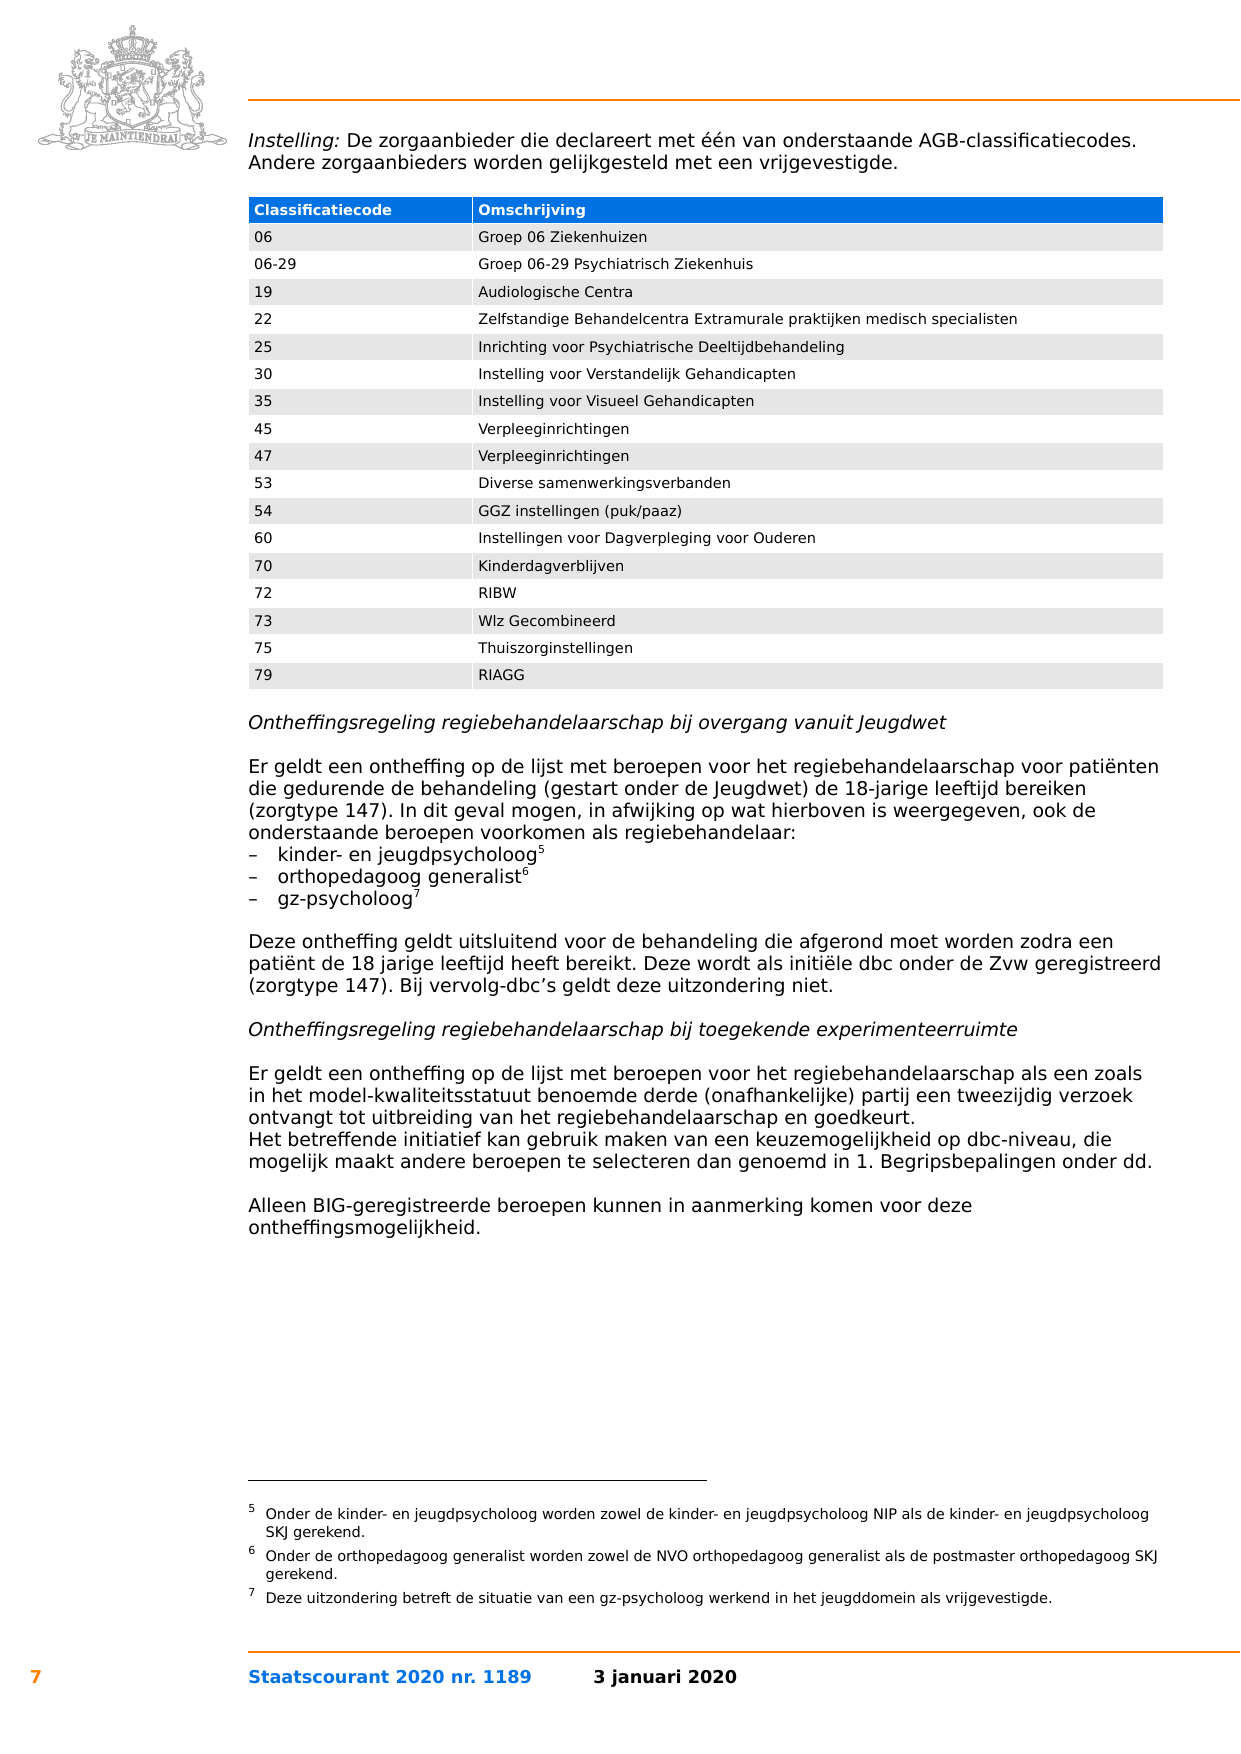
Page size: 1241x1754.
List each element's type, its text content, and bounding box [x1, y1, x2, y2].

table_cell Verpleeginrichtingen [473, 416, 1163, 442]
text Deze uitzondering betreft de situatie van een gz-psycholoog werkend in het jeugddomein als vrijgevestigde. [248, 1586, 1163, 1608]
table_cell Inrichting voor Psychiatrische Deeltijdbehandeling [473, 334, 1163, 360]
table_cell 73 [249, 608, 472, 634]
table_cell Groep 06 Ziekenhuizen [473, 224, 1163, 251]
table_cell Groep 06-29 Psychiatrisch Ziekenhuis [473, 252, 1163, 278]
table_cell GGZ instellingen (puk/paaz) [473, 498, 1163, 524]
table_cell 53 [249, 471, 472, 497]
table_cell RIAGG [473, 663, 1163, 689]
table_cell 54 [249, 498, 472, 524]
table_cell 25 [249, 334, 472, 360]
table_cell 35 [249, 389, 472, 415]
text Instelling: De zorgaanbieder die declareert met één van onderstaande AGB-classificatiecodes. Andere zorgaanbieders worden gelijkgesteld met een vrijgevestigde. [248, 130, 1163, 174]
table_cell Verpleeginrichtingen [473, 443, 1163, 470]
table_cell Diverse samenwerkingsverbanden [473, 471, 1163, 497]
text – kinder- en jeugdpsycholoog [248, 843, 1163, 866]
picture [38, 25, 227, 150]
table_cell 22 [249, 306, 472, 333]
table_cell RIBW [473, 580, 1163, 607]
table_cell 79 [249, 663, 472, 689]
text Deze ontheffing geldt uitsluitend voor de behandeling die afgerond moet worden zodra een patiënt de 18 jarige leeftijd heeft bereikt. Deze wordt als initiële dbc onder de Zvw geregistreerd (zorgtype 147). Bij vervolg-dbc’s geldt deze uitzondering niet. [248, 931, 1163, 997]
text – orthopedagoog generalist [248, 866, 1163, 887]
table_cell Kinderdagverblijven [473, 553, 1163, 579]
text Het betreffende initiatief kan gebruik maken van een keuzemogelijkheid op dbc-niveau, die mogelijk maakt andere beroepen te selecteren dan genoemd in 1. Begripsbepalingen onder dd. [248, 1129, 1163, 1173]
table_cell Instelling voor Verstandelijk Gehandicapten [473, 361, 1163, 387]
table_cell 75 [249, 635, 472, 661]
table_cell 06-29 [249, 252, 472, 278]
table_header Classificatiecode [249, 197, 472, 223]
table_cell 06 [249, 224, 472, 251]
table_header Omschrijving [473, 197, 1163, 223]
table_cell Instelling voor Visueel Gehandicapten [473, 389, 1163, 415]
table_cell 30 [249, 361, 472, 387]
table_cell Audiologische Centra [473, 279, 1163, 305]
table_cell 19 [249, 279, 472, 305]
table_cell 72 [249, 580, 472, 607]
text Onder de orthopedagoog generalist worden zowel de NVO orthopedagoog generalist als de postmaster orthopedagoog SKJ gerekend. [248, 1544, 1163, 1583]
table_cell 60 [249, 526, 472, 552]
text Er geldt een ontheffing op de lijst met beroepen voor het regiebehandelaarschap voor patiënten die gedurende de behandeling (gestart onder de Jeugdwet) de 18-jarige leeftijd bereiken (zorgtype 147). In dit geval mogen, in afwijking op wat hierboven is weergegeven, ook de onderstaande beroepen voorkomen als regiebehandelaar: [248, 756, 1163, 843]
table_cell 47 [249, 443, 472, 470]
table_cell Instellingen voor Dagverpleging voor Ouderen [473, 526, 1163, 552]
table_cell Zelfstandige Behandelcentra Extramurale praktijken medisch specialisten [473, 306, 1163, 333]
text Alleen BIG-geregistreerde beroepen kunnen in aanmerking komen voor deze ontheffingsmogelijkheid. [248, 1195, 1163, 1239]
text – gz-psycholoog [248, 887, 1163, 909]
text Er geldt een ontheffing op de lijst met beroepen voor het regiebehandelaarschap als een zoals in het model-kwaliteitsstatuut benoemde derde (onafhankelijke) partij een tweezijdig verzoek ontvangt tot uitbreiding van het regiebehandelaarschap en goedkeurt. [248, 1063, 1163, 1129]
table_cell 45 [249, 416, 472, 442]
table_cell 70 [249, 553, 472, 579]
subtitle Ontheffingsregeling regiebehandelaarschap bij toegekende experimenteerruimte [248, 1019, 1163, 1041]
subtitle Ontheffingsregeling regiebehandelaarschap bij overgang vanuit Jeugdwet [248, 712, 1163, 734]
table_cell Wlz Gecombineerd [473, 608, 1163, 634]
text Onder de kinder- en jeugdpsycholoog worden zowel de kinder- en jeugdpsycholoog NIP als de kinder- en jeugdpsycholoog SKJ gerekend. [248, 1502, 1163, 1541]
table_cell Thuiszorginstellingen [473, 635, 1163, 661]
